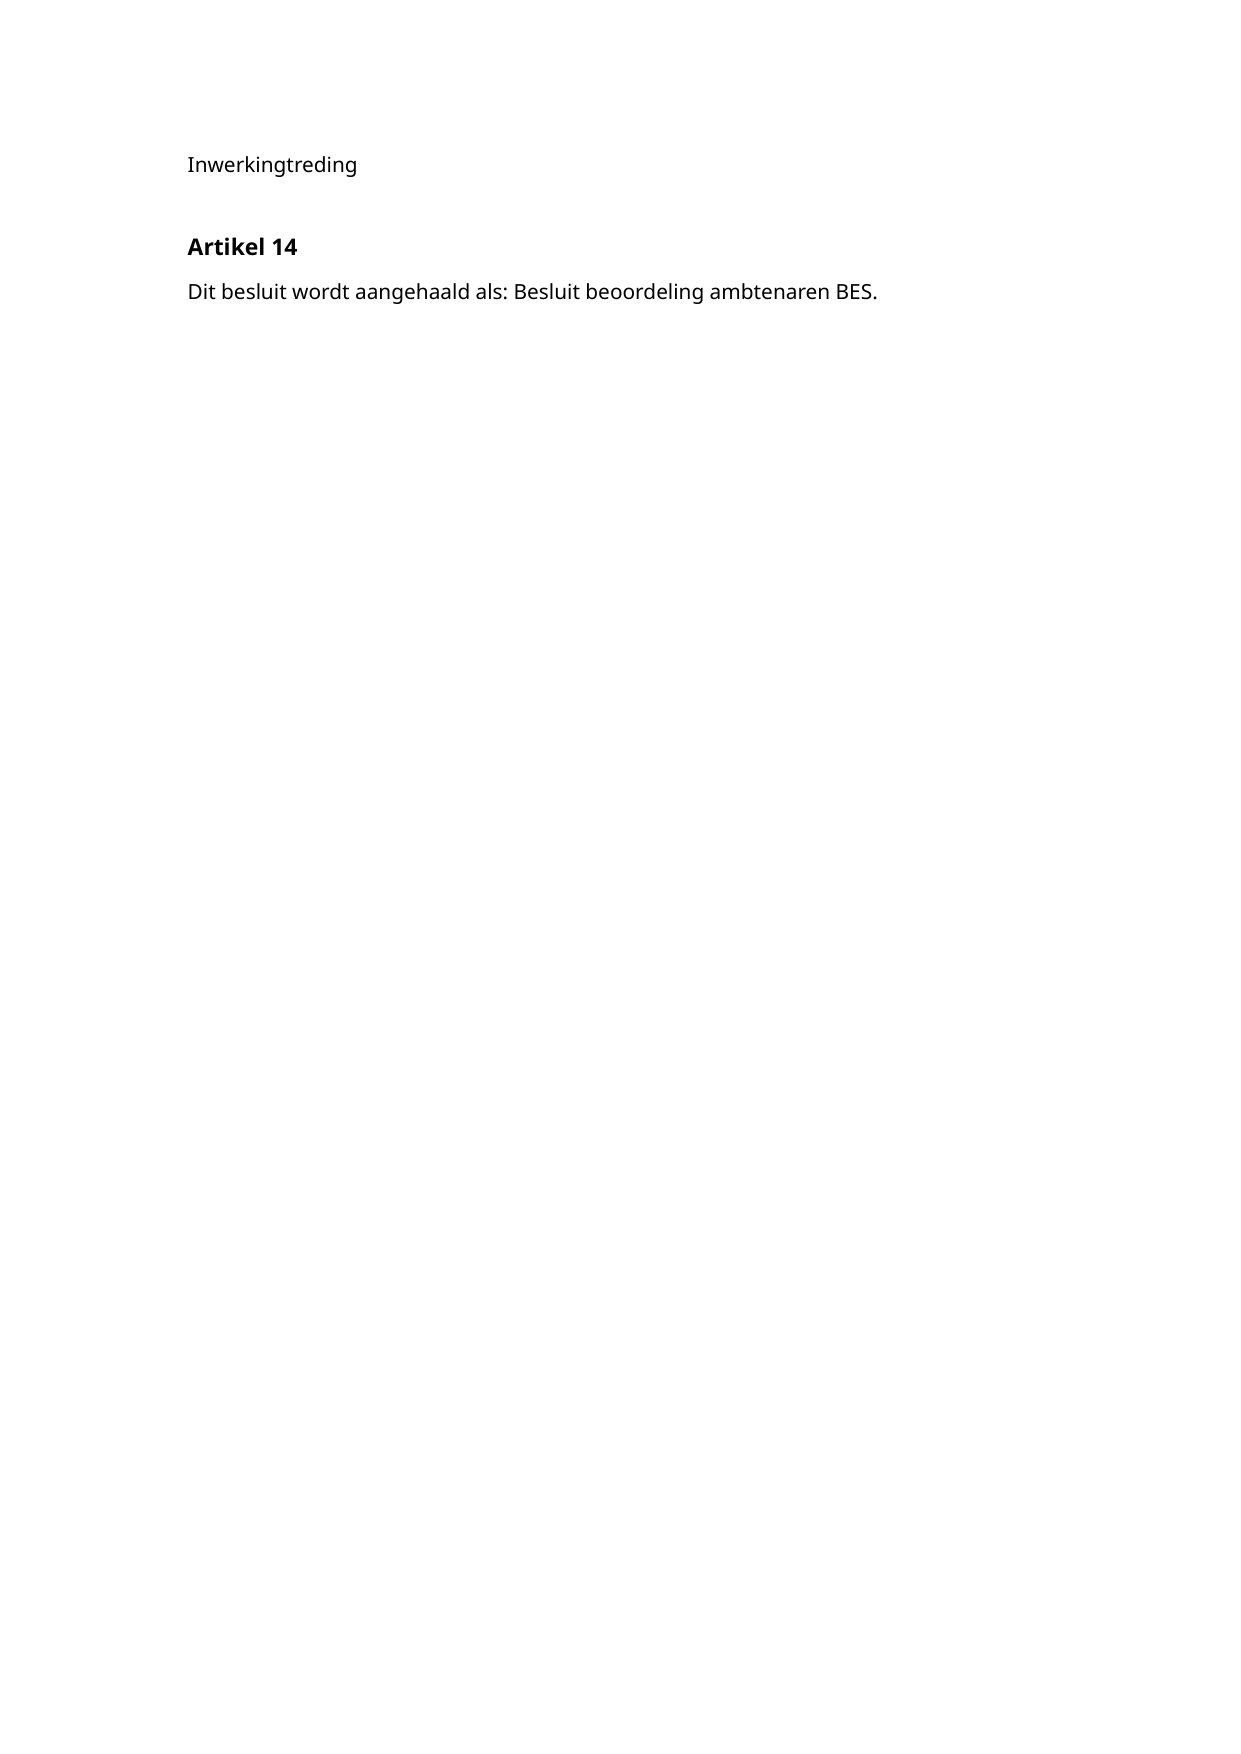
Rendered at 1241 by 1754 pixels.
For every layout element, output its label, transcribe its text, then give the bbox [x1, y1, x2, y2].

subtitle Artikel 14 [187, 231, 1053, 262]
subtitle Inwerkingtreding [187, 150, 1053, 178]
text Dit besluit wordt aangehaald als: Besluit beoordeling ambtenaren BES. [187, 277, 1053, 306]
